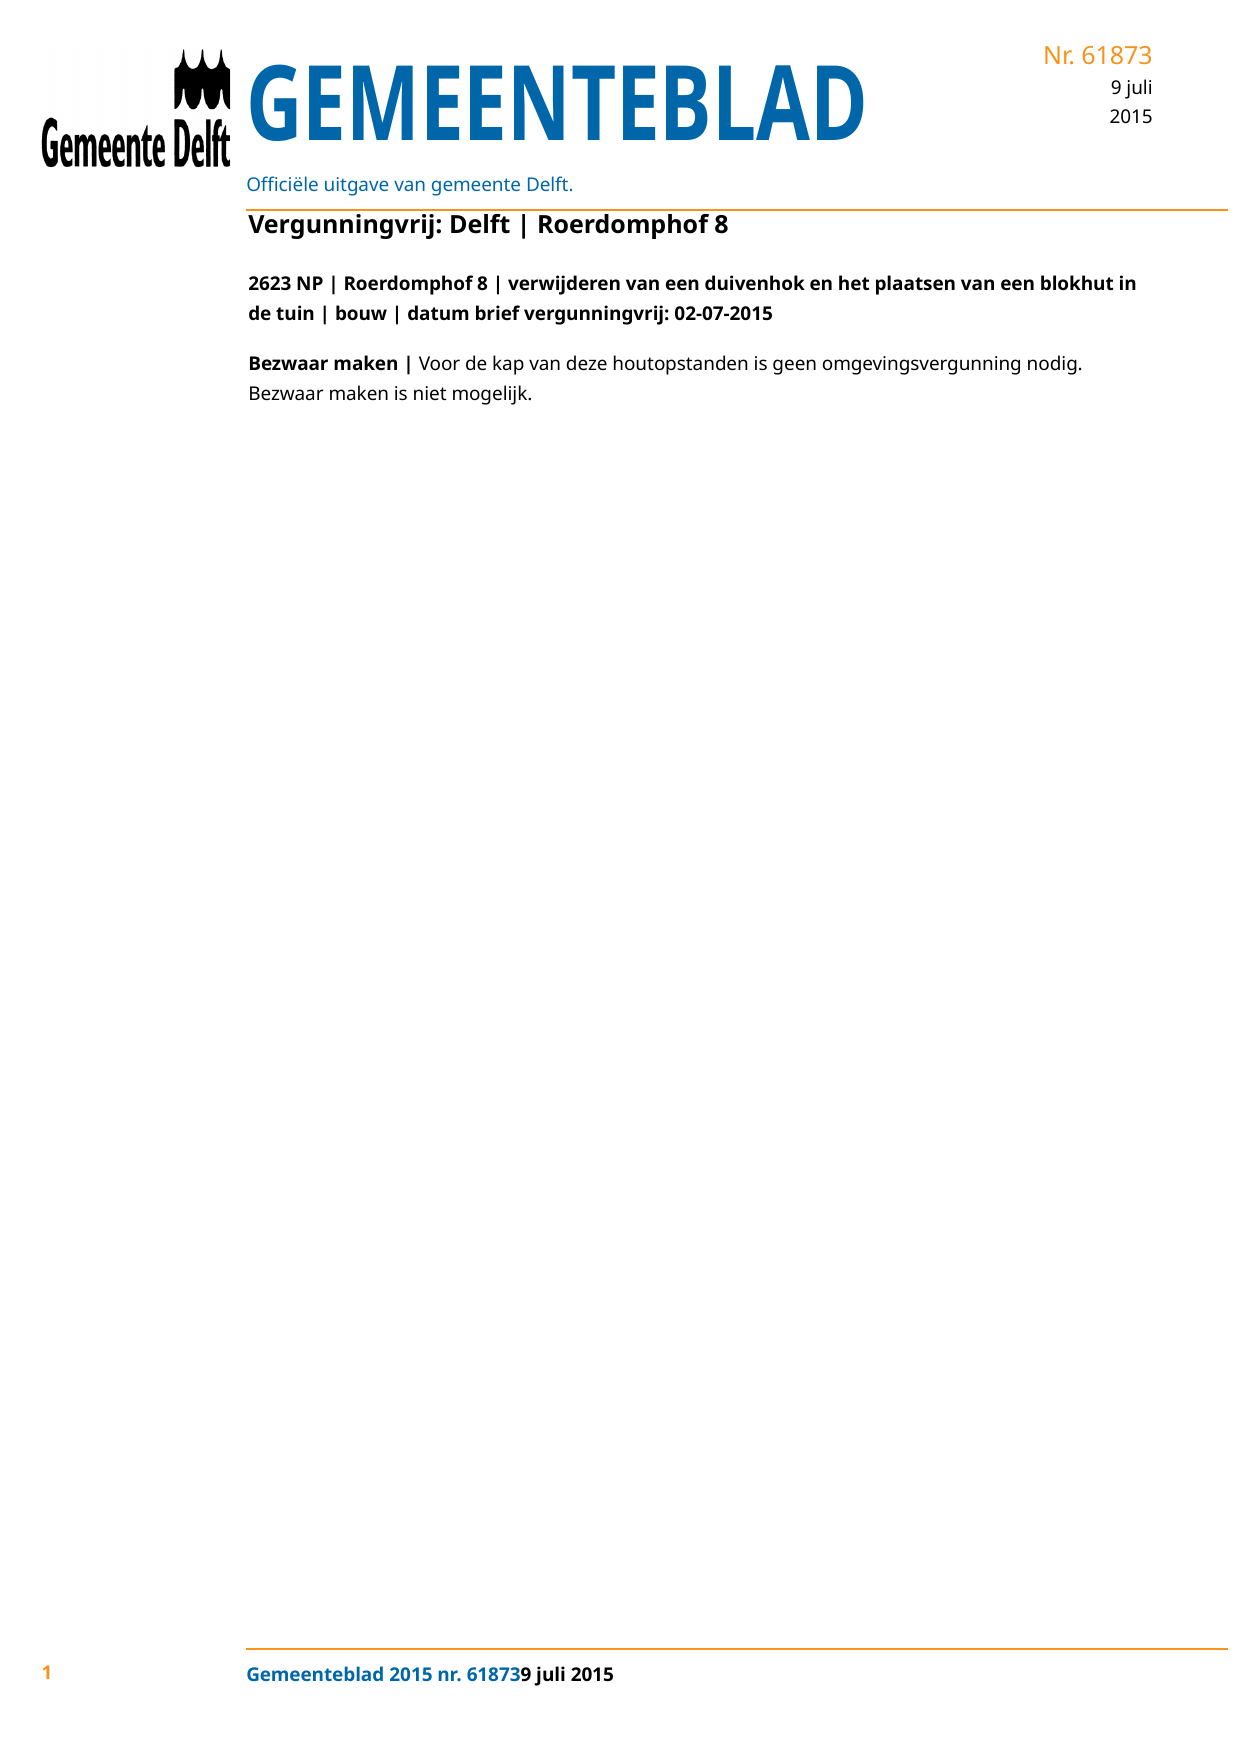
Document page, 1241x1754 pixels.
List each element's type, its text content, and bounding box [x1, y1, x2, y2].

picture [41, 47, 231, 172]
text Vergunningvrij: Delft | Roerdomphof 8 [248, 211, 1152, 241]
text 2623 NP | Roerdomphof 8 | verwijderen van een duivenhok en het plaatsen van een blokhut in de tuin | bouw | datum brief vergunningvrij: 02-07-2015 [248, 270, 1152, 326]
text Bezwaar maken | Voor de kap van deze houtopstanden is geen omgevingsvergunning nodig. Bezwaar maken is niet mogelijk. [248, 350, 1152, 406]
